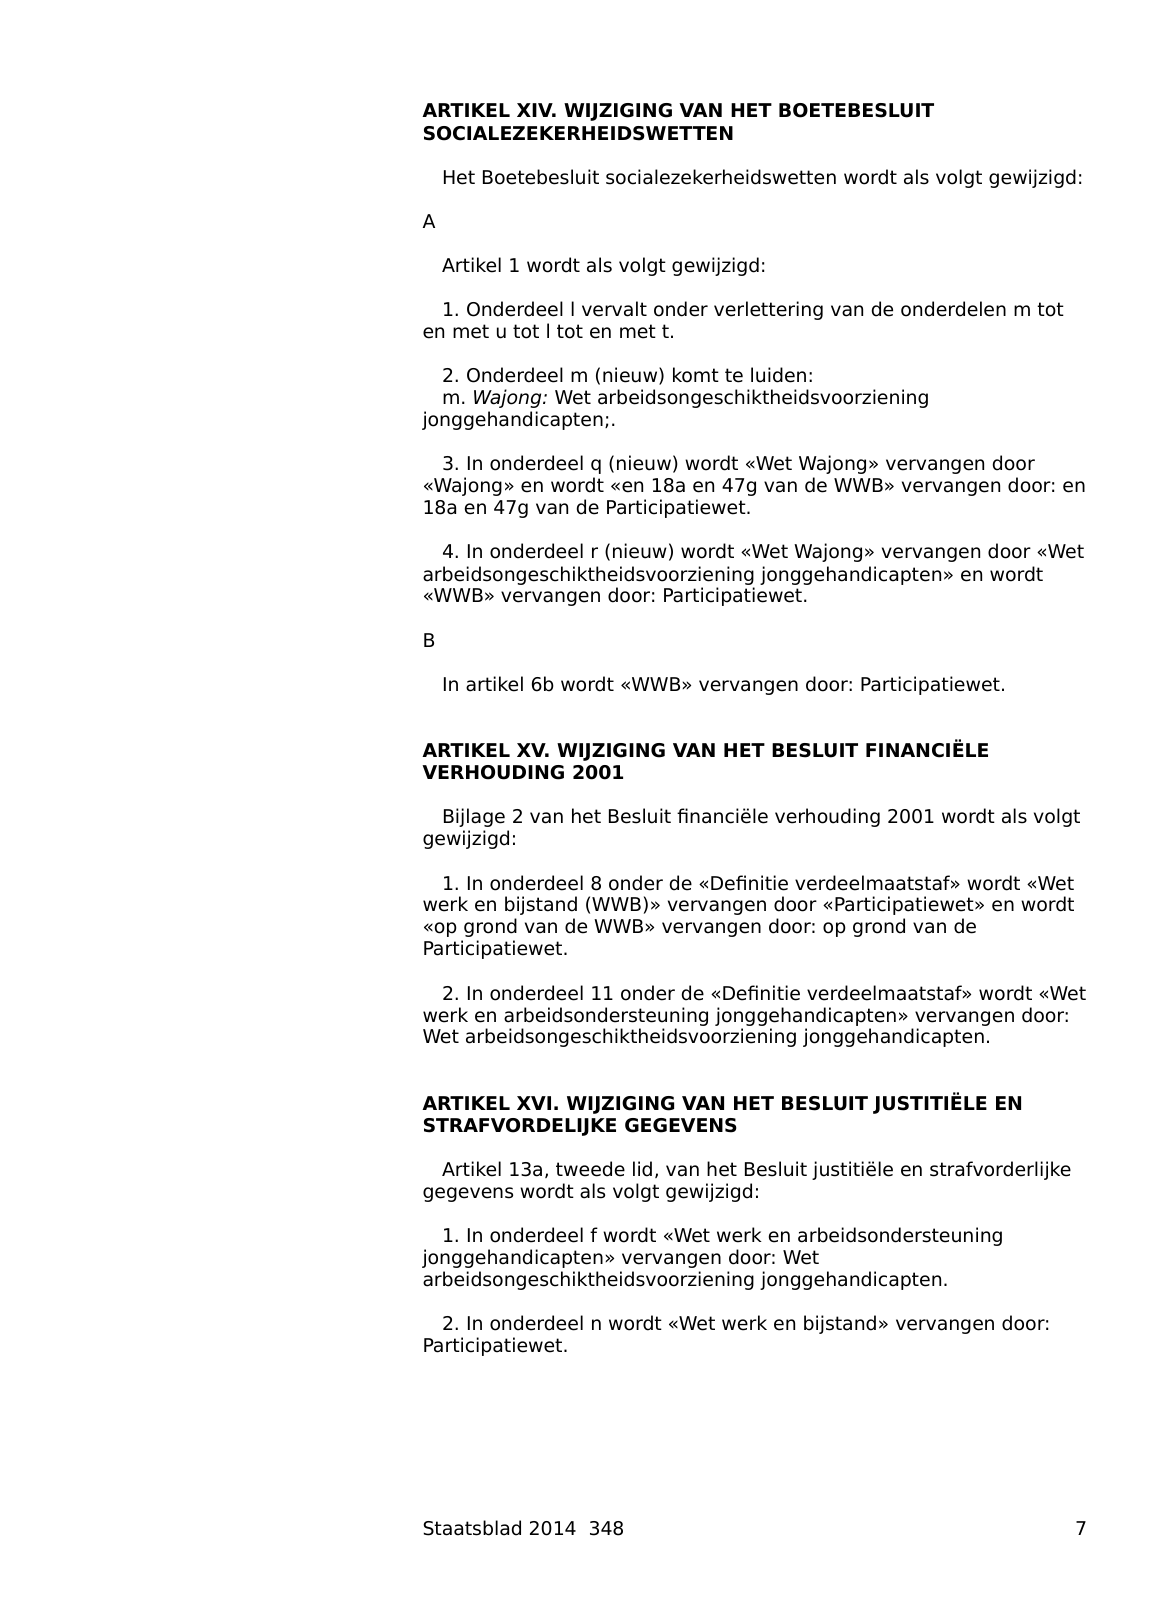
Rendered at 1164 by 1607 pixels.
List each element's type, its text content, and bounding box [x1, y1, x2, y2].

text 4. In onderdeel r (nieuw) wordt «Wet Wajong» vervangen door «Wet arbeidsongeschiktheidsvoorziening jonggehandicapten» en wordt «WWB» vervangen door: Participatiewet. [422, 541, 1087, 607]
text Bijlage 2 van het Besluit financiële verhouding 2001 wordt als volgt gewijzigd: [422, 806, 1087, 850]
text Het Boetebesluit socialezekerheidswetten wordt als volgt gewijzigd: [422, 167, 1087, 188]
text 1. In onderdeel 8 onder de «Definitie verdeelmaatstaf» wordt «Wet werk en bijstand (WWB)» vervangen door «Participatiewet» en wordt «op grond van de WWB» vervangen door: op grond van de Participatiewet. [422, 872, 1087, 960]
text 2. In onderdeel 11 onder de «Definitie verdeelmaatstaf» wordt «Wet werk en arbeidsondersteuning jonggehandicapten» vervangen door: Wet arbeidsongeschiktheidsvoorziening jonggehandicapten. [422, 982, 1087, 1048]
text 1. Onderdeel l vervalt onder verlettering van de onderdelen m tot en met u tot l tot en met t. [422, 299, 1087, 343]
text Artikel 1 wordt als volgt gewijzigd: [422, 255, 1087, 277]
text B [422, 629, 1087, 652]
text Artikel 13a, tweede lid, van het Besluit justitiële en strafvorderlijke gegevens wordt als volgt gewijzigd: [422, 1159, 1087, 1203]
subtitle ARTIKEL XV. WIJZIGING VAN HET BESLUIT FINANCIЁLE VERHOUDING 2001 [422, 740, 1087, 784]
text m. Wajong: Wet arbeidsongeschiktheidsvoorziening jonggehandicapten;. [422, 387, 1087, 431]
text 3. In onderdeel q (nieuw) wordt «Wet Wajong» vervangen door «Wajong» en wordt «en 18a en 47g van de WWB» vervangen door: en 18a en 47g van de Participatiewet. [422, 453, 1087, 519]
text 1. In onderdeel f wordt «Wet werk en arbeidsondersteuning jonggehandicapten» vervangen door: Wet arbeidsongeschiktheidsvoorziening jonggehandicapten. [422, 1225, 1087, 1291]
subtitle ARTIKEL XIV. WIJZIGING VAN HET BOETEBESLUIT SOCIALEZEKERHEIDSWETTEN [422, 100, 1087, 144]
text 2. Onderdeel m (nieuw) komt te luiden: [422, 365, 1087, 387]
text 2. In onderdeel n wordt «Wet werk en bijstand» vervangen door: Participatiewet. [422, 1313, 1087, 1357]
text In artikel 6b wordt «WWB» vervangen door: Participatiewet. [422, 674, 1087, 696]
text A [422, 211, 1087, 233]
subtitle ARTIKEL XVI. WIJZIGING VAN HET BESLUIT JUSTITIЁLE EN STRAFVORDELIJKE GEGEVENS [422, 1093, 1087, 1137]
